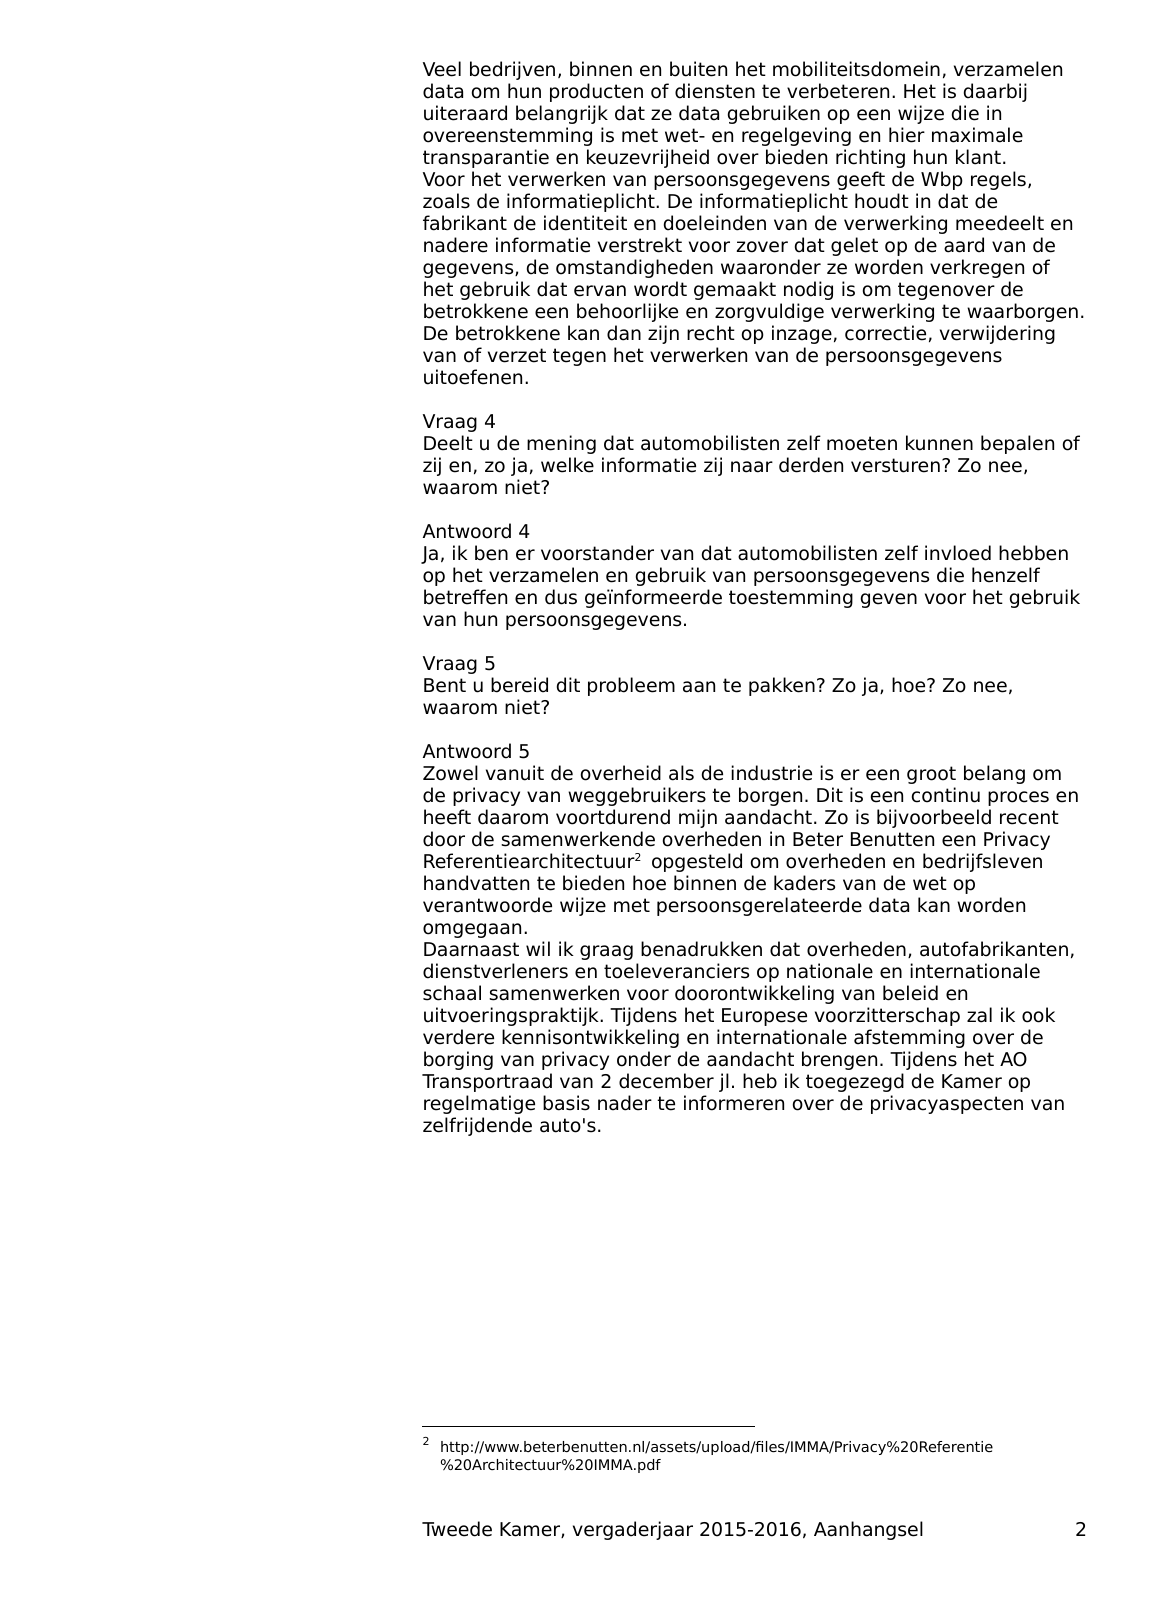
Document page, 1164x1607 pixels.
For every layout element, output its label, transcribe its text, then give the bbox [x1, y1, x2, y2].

text Deelt u de mening dat automobilisten zelf moeten kunnen bepalen of zij en, zo ja, welke informatie zij naar derden versturen? Zo nee, waarom niet? [422, 433, 1087, 499]
text Vraag 4 [422, 411, 1087, 433]
text Ja, ik ben er voorstander van dat automobilisten zelf invloed hebben op het verzamelen en gebruik van persoonsgegevens die henzelf betreffen en dus geïnformeerde toestemming geven voor het gebruik van hun persoonsgegevens. [422, 543, 1087, 631]
text http://www.beterbenutten.nl/assets/upload/files/IMMA/Privacy%20Referentie%20Architectuur%20IMMA.pdf [422, 1435, 1087, 1474]
text Veel bedrijven, binnen en buiten het mobiliteitsdomein, verzamelen data om hun producten of diensten te verbeteren. Het is daarbij uiteraard belangrijk dat ze data gebruiken op een wijze die in overeenstemming is met wet- en regelgeving en hier maximale transparantie en keuzevrijheid over bieden richting hun klant. [422, 59, 1087, 169]
text Daarnaast wil ik graag benadrukken dat overheden, autofabrikanten, dienstverleners en toeleveranciers op nationale en internationale schaal samenwerken voor doorontwikkeling van beleid en uitvoeringspraktijk. Tijdens het Europese voorzitterschap zal ik ook verdere kennisontwikkeling en internationale afstemming over de borging van privacy onder de aandacht brengen. Tijdens het AO Transportraad van 2 december jl. heb ik toegezegd de Kamer op regelmatige basis nader te informeren over de privacyaspecten van zelfrijdende auto's. [422, 939, 1087, 1137]
text Antwoord 4 [422, 521, 1087, 543]
text Antwoord 5 [422, 741, 1087, 763]
text Vraag 5 [422, 653, 1087, 675]
text Voor het verwerken van persoonsgegevens geeft de Wbp regels, zoals de informatieplicht. De informatieplicht houdt in dat de fabrikant de identiteit en doeleinden van de verwerking meedeelt en nadere informatie verstrekt voor zover dat gelet op de aard van de gegevens, de omstandigheden waaronder ze worden verkregen of het gebruik dat ervan wordt gemaakt nodig is om tegenover de betrokkene een behoorlijke en zorgvuldige verwerking te waarborgen. De betrokkene kan dan zijn recht op inzage, correctie, verwijdering van of verzet tegen het verwerken van de persoonsgegevens uitoefenen. [422, 169, 1087, 389]
text Zowel vanuit de overheid als de industrie is er een groot belang om de privacy van weggebruikers te borgen. Dit is een continu proces en heeft daarom voortdurend mijn aandacht. Zo is bijvoorbeeld recent door de samenwerkende overheden in Beter Benutten een Privacy Referentiearchitectuur opgesteld om overheden en bedrijfsleven handvatten te bieden hoe binnen de kaders van de wet op verantwoorde wijze met persoonsgerelateerde data kan worden omgegaan. [422, 763, 1087, 939]
text Bent u bereid dit probleem aan te pakken? Zo ja, hoe? Zo nee, waarom niet? [422, 675, 1087, 719]
